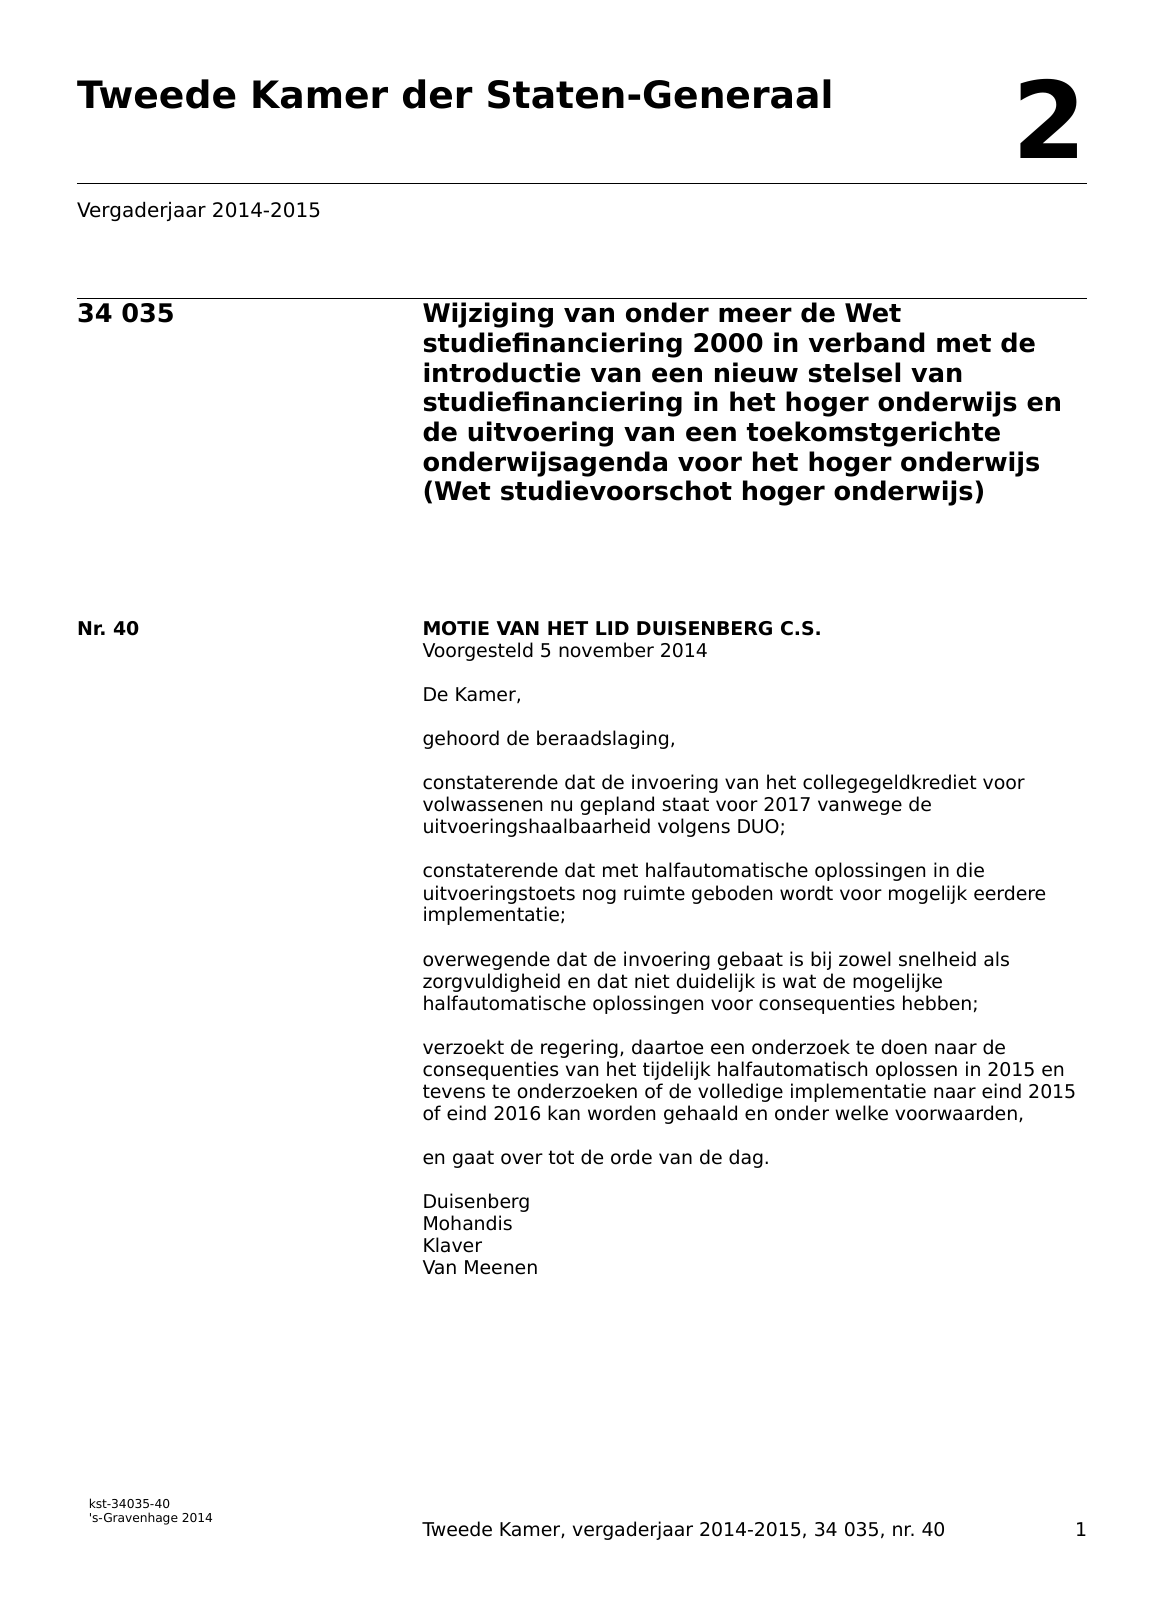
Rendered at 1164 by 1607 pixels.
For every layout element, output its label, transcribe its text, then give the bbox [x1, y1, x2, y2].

subtitle Nr. 40 MOTIE VAN HET LID DUISENBERG C.S. [77, 618, 1087, 640]
text De Kamer, [422, 684, 1087, 706]
text Van Meenen [422, 1257, 1087, 1279]
text verzoekt de regering, daartoe een onderzoek te doen naar de consequenties van het tijdelijk halfautomatisch oplossen in 2015 en tevens te onderzoeken of de volledige implementatie naar eind 2015 of eind 2016 kan worden gehaald en onder welke voorwaarden, [422, 1037, 1087, 1124]
text Mohandis [422, 1213, 1087, 1235]
text kst-34035-40 [88, 1497, 323, 1511]
text overwegende dat de invoering gebaat is bij zowel snelheid als zorgvuldigheid en dat niet duidelijk is wat de mogelijke halfautomatische oplossingen voor consequenties hebben; [422, 948, 1087, 1014]
table_header 2 [886, 59, 1087, 183]
text gehoord de beraadslaging, [422, 728, 1087, 750]
text Voorgesteld 5 november 2014 [422, 640, 1087, 662]
table_cell Vergaderjaar 2014-2015 [77, 184, 1087, 298]
text Duisenberg [422, 1191, 1087, 1213]
subtitle 34 035 Wijziging van onder meer de Wet studiefinanciering 2000 in verband met de introductie van een nieuw stelsel van studiefinanciering in het hoger onderwijs en de uitvoering van een toekomstgerichte onderwijsagenda voor het hoger onderwijs (Wet studievoorschot hoger onderwijs) [77, 299, 1087, 507]
text constaterende dat de invoering van het collegegeldkrediet voor volwassenen nu gepland staat voor 2017 vanwege de uitvoeringshaalbaarheid volgens DUO; [422, 772, 1087, 838]
text 's-Gravenhage 2014 [88, 1511, 323, 1525]
table_header Tweede Kamer der Staten-Generaal [77, 59, 886, 183]
text en gaat over tot de orde van de dag. [422, 1147, 1087, 1169]
text Klaver [422, 1235, 1087, 1257]
text constaterende dat met halfautomatische oplossingen in die uitvoeringstoets nog ruimte geboden wordt voor mogelijk eerdere implementatie; [422, 860, 1087, 926]
